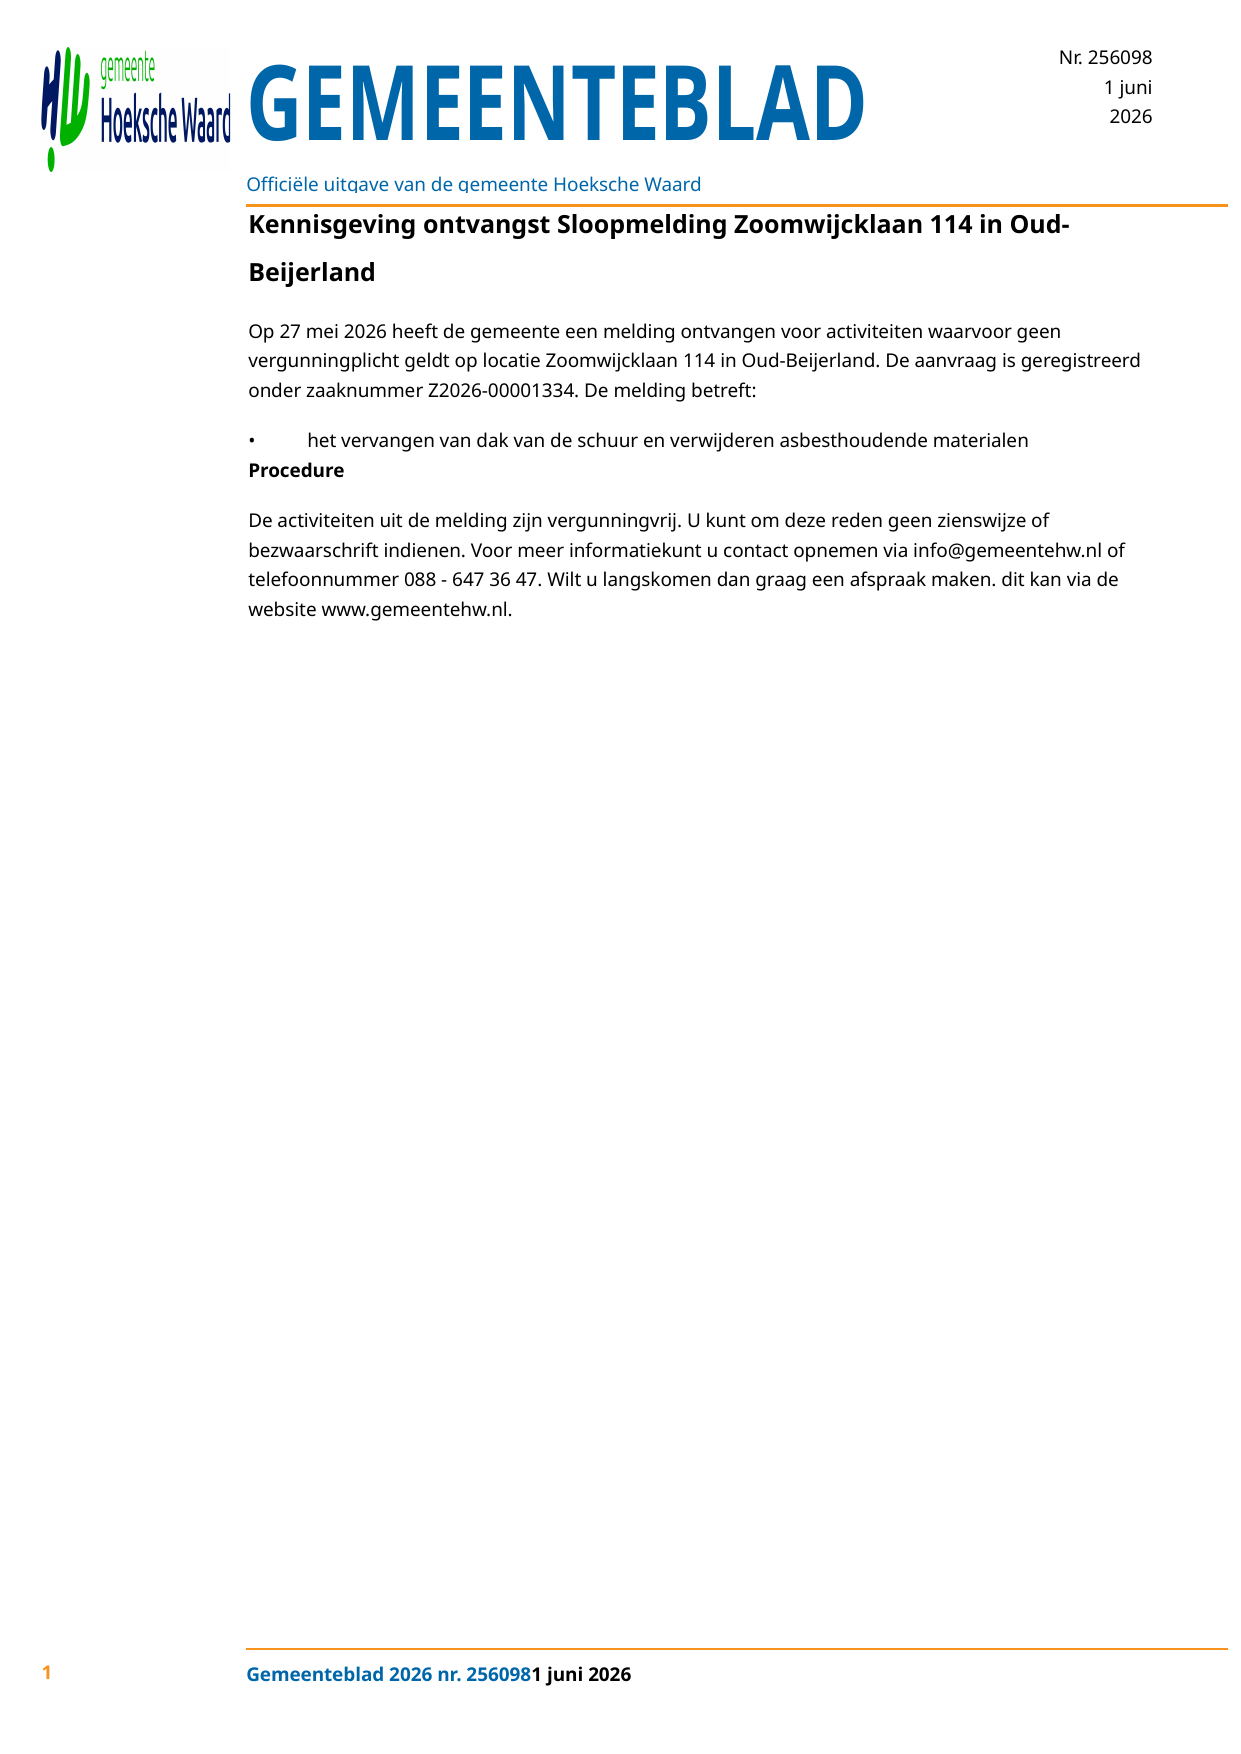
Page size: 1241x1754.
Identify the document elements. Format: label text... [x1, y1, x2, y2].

text Kennisgeving ontvangst Sloopmelding Zoomwijcklaan 114 in Oud-Beijerland [248, 207, 1152, 288]
picture [41, 47, 231, 172]
text De activiteiten uit de melding zijn vergunningvrij. U kunt om deze reden geen zienswijze of bezwaarschrift indienen. Voor meer informatiekunt u contact opnemen via info@gemeentehw.nl of telefoonnummer 088 - 647 36 47. Wilt u langskomen dan graag een afspraak maken. dit kan via de website www.gemeentehw.nl. [248, 507, 1152, 622]
text Procedure [248, 457, 1152, 483]
text Op 27 mei 2026 heeft de gemeente een melding ontvangen voor activiteiten waarvoor geen vergunningplicht geldt op locatie Zoomwijcklaan 114 in Oud-Beijerland. De aanvraag is geregistreerd onder zaaknummer Z2026-00001334. De melding betreft: [248, 318, 1152, 403]
list het vervangen van dak van de schuur en verwijderen asbesthoudende materialen [248, 427, 1152, 453]
